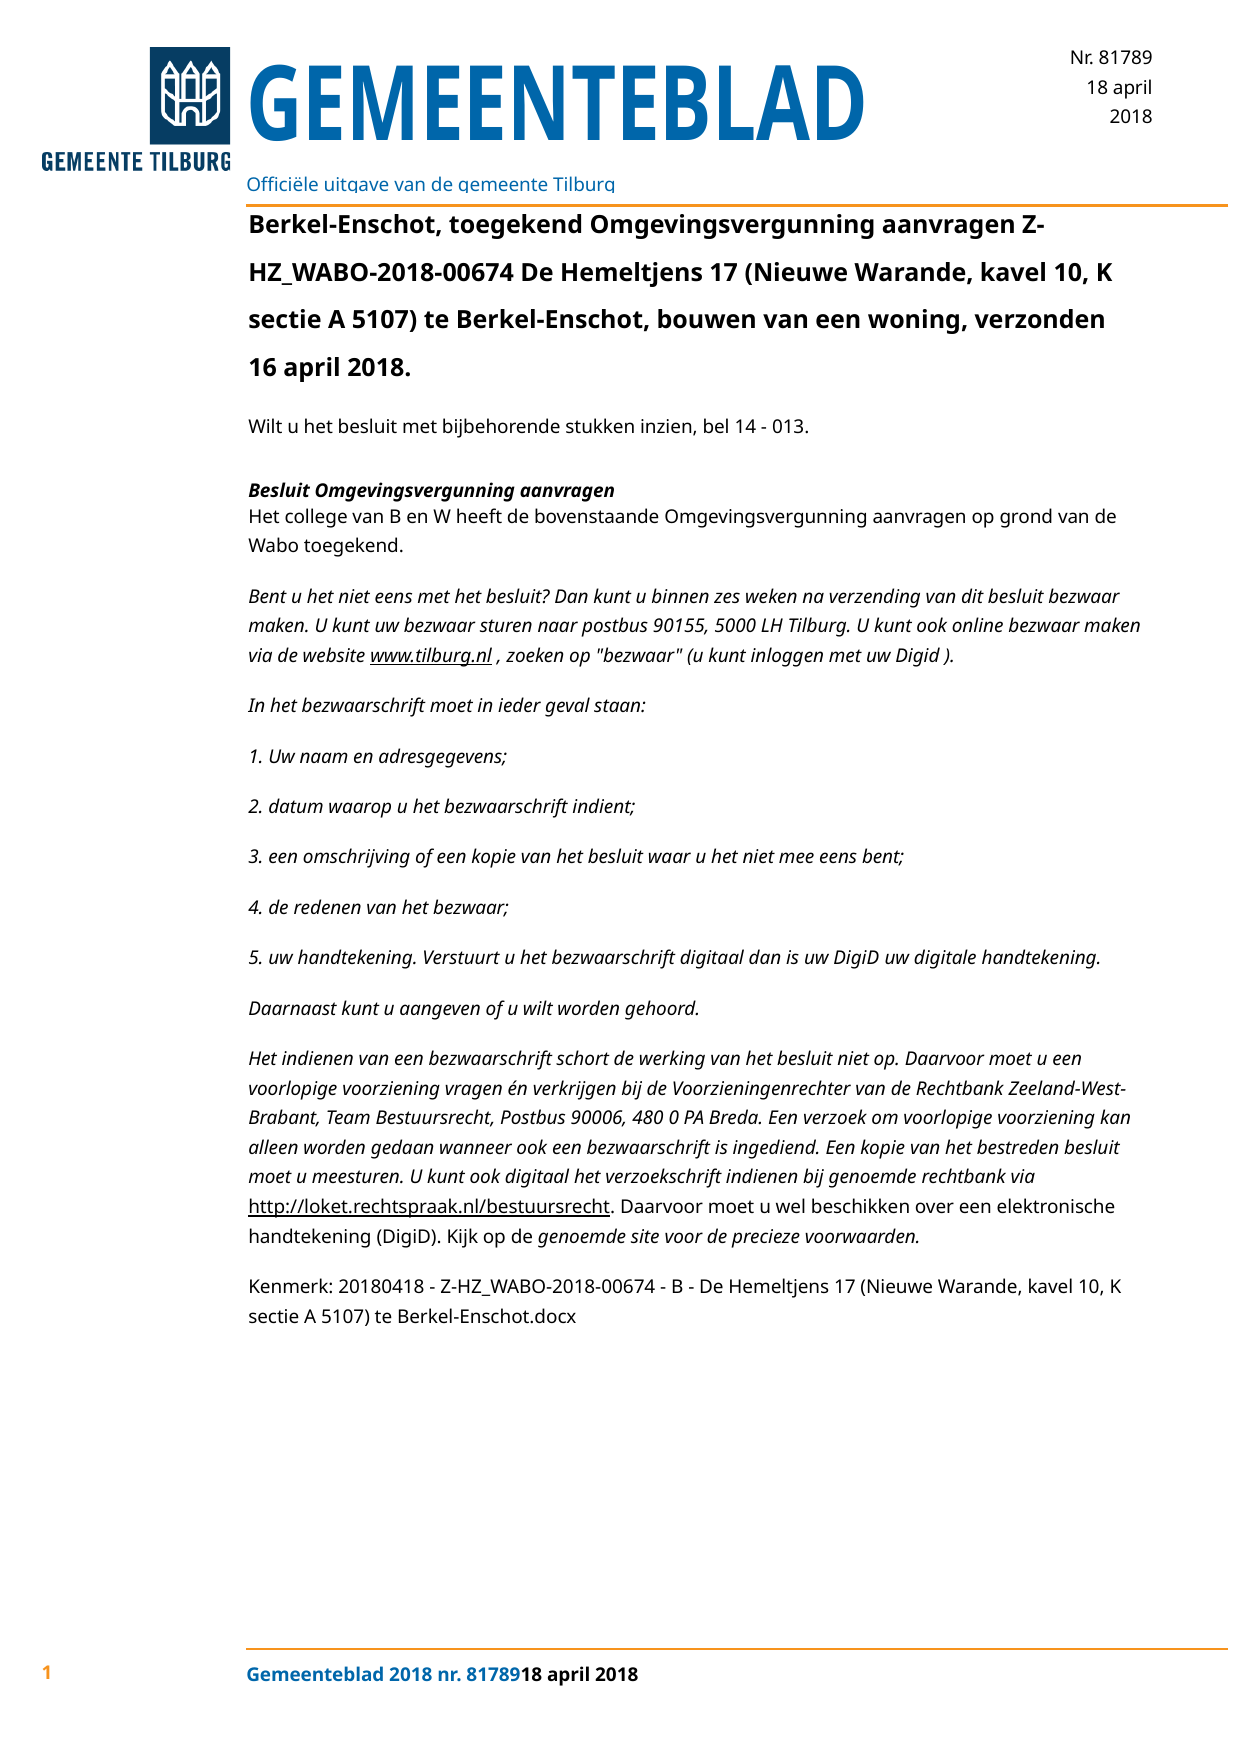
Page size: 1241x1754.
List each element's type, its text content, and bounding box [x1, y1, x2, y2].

text Berkel-Enschot, toegekend Omgevingsvergunning aanvragen Z-HZ_WABO-2018-00674 De Hemeltjens 17 (Nieuwe Warande, kavel 10, K sectie A 5107) te Berkel-Enschot, bouwen van een woning, verzonden 16 april 2018. [248, 207, 1152, 384]
text 3. een omschrijving of een kopie van het besluit waar u het niet mee eens bent; [248, 844, 1152, 869]
text Het indienen van een bezwaarschrift schort de werking van het besluit niet op. Daarvoor moet u een voorlopige voorziening vragen én verkrijgen bij de Voorzieningenrechter van de Rechtbank Zeeland-West-Brabant, Team Bestuursrecht, Postbus 90006, 480 0 PA Breda. Een verzoek om voorlopige voorziening kan alleen worden gedaan wanneer ook een bezwaarschrift is ingediend. Een kopie van het bestreden besluit moet u meesturen. U kunt ook digitaal het verzoekschrift indienen bij genoemde rechtbank via http://loket.rechtspraak.nl/bestuursrecht. Daarvoor moet u wel beschikken over een elektronische handtekening (DigiD). Kijk op de genoemde site voor de precieze voorwaarden. [248, 1045, 1152, 1248]
text Bent u het niet eens met het besluit? Dan kunt u binnen zes weken na verzending van dit besluit bezwaar maken. U kunt uw bezwaar sturen naar postbus 90155, 5000 LH Tilburg. U kunt ook online bezwaar maken via de website www.tilburg.nl , zoeken op "bezwaar" (u kunt inloggen met uw Digid ). [248, 583, 1152, 668]
text Kenmerk: 20180418 - Z-HZ_WABO-2018-00674 - B - De Hemeltjens 17 (Nieuwe Warande, kavel 10, K sectie A 5107) te Berkel-Enschot.docx [248, 1273, 1152, 1328]
text Het college van B en W heeft de bovenstaande Omgevingsvergunning aanvragen op grond van de Wabo toegekend. [248, 503, 1152, 558]
text Besluit Omgevingsvergunning aanvragen [248, 477, 1152, 503]
text 4. de redenen van het bezwaar; [248, 894, 1152, 920]
text Daarnaast kunt u aangeven of u wilt worden gehoord. [248, 995, 1152, 1021]
picture [41, 47, 231, 172]
text In het bezwaarschrift moet in ieder geval staan: [248, 692, 1152, 718]
text Wilt u het besluit met bijbehorende stukken inzien, bel 14 - 013. [248, 413, 1152, 439]
text 2. datum waarop u het bezwaarschrift indient; [248, 793, 1152, 819]
text 1. Uw naam en adresgegevens; [248, 743, 1152, 768]
text 5. uw handtekening. Verstuurt u het bezwaarschrift digitaal dan is uw DigiD uw digitale handtekening. [248, 944, 1152, 970]
